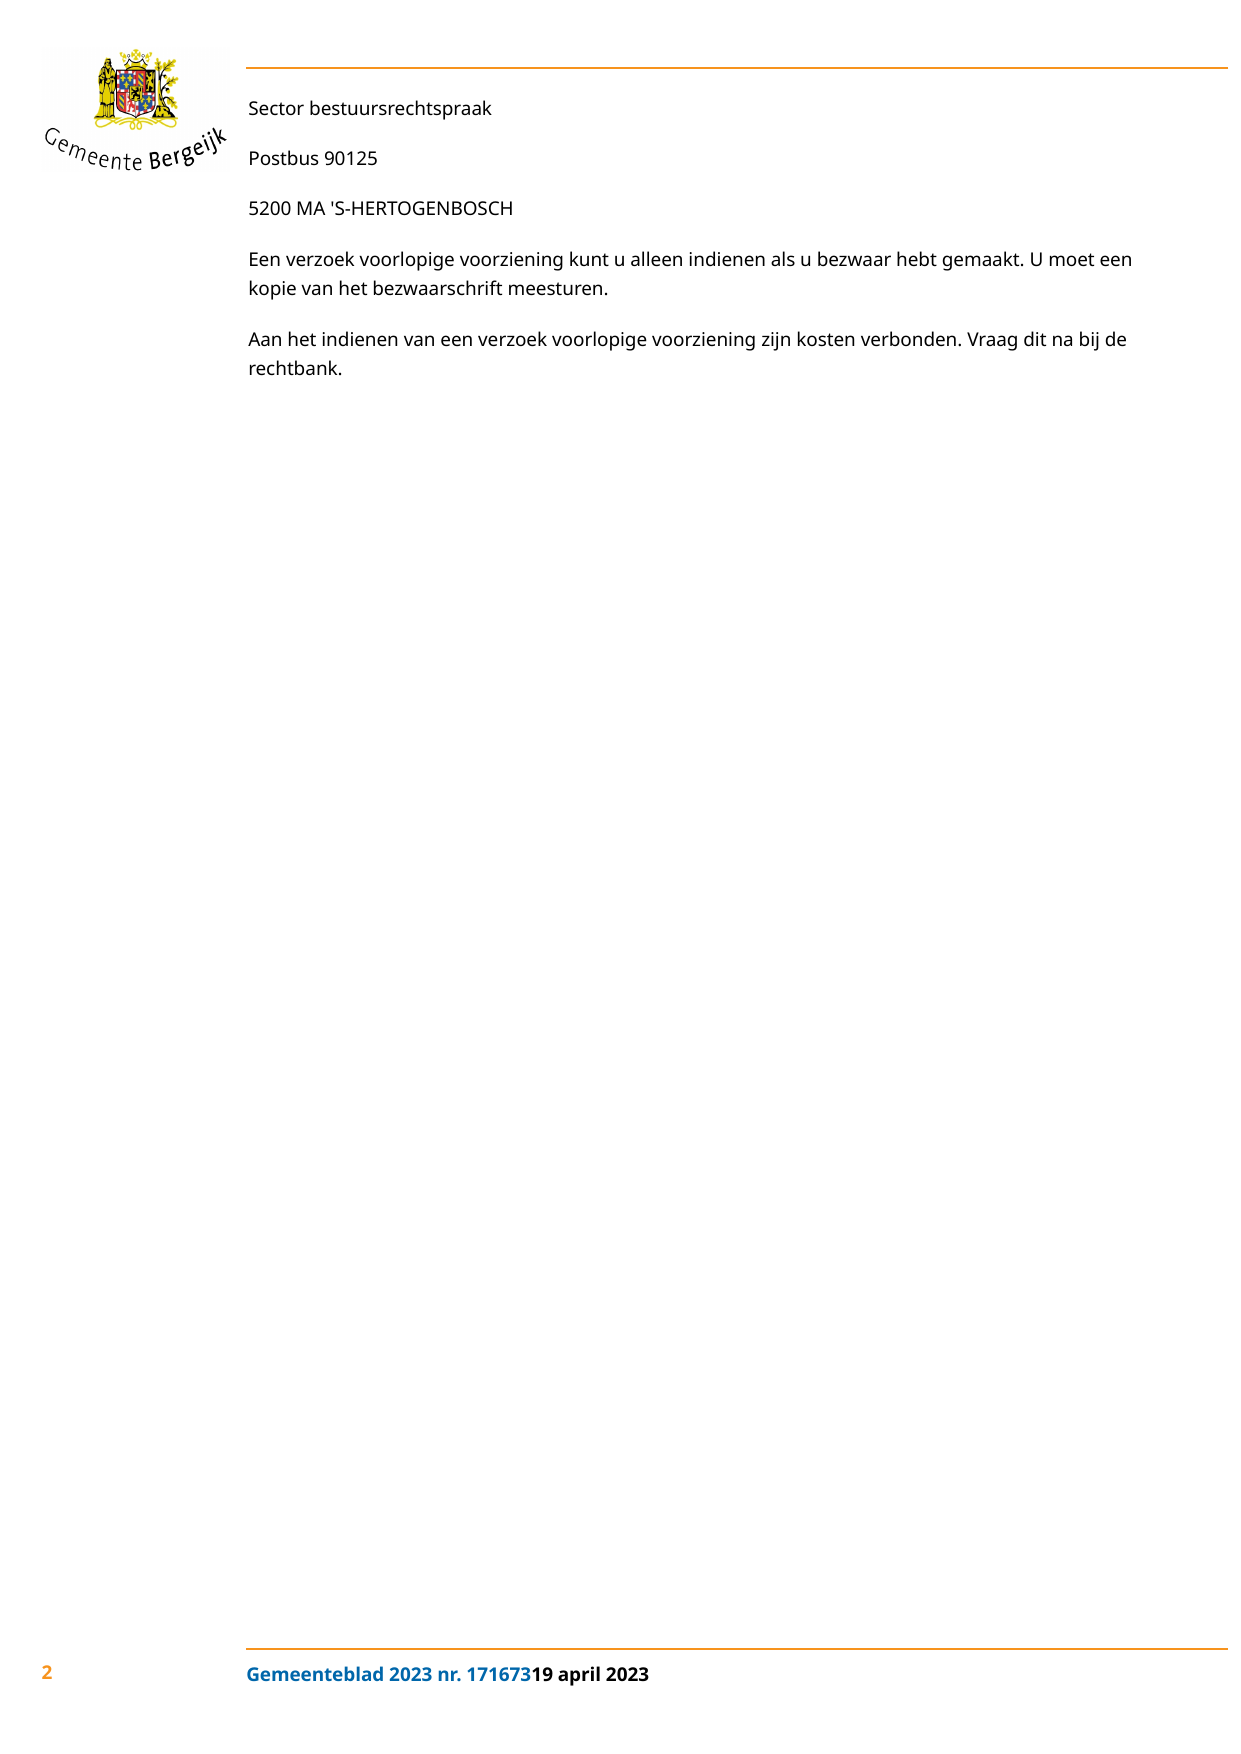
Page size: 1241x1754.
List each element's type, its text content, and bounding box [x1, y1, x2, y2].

text Postbus 90125 [248, 145, 1152, 171]
picture [41, 47, 231, 172]
text Aan het indienen van een verzoek voorlopige voorziening zijn kosten verbonden. Vraag dit na bij de rechtbank. [248, 326, 1152, 381]
text Sector bestuursrechtspraak [248, 95, 1152, 121]
text 5200 MA 'S-HERTOGENBOSCH [248, 196, 1152, 221]
text Een verzoek voorlopige voorziening kunt u alleen indienen als u bezwaar hebt gemaakt. U moet een kopie van het bezwaarschrift meesturen. [248, 246, 1152, 301]
